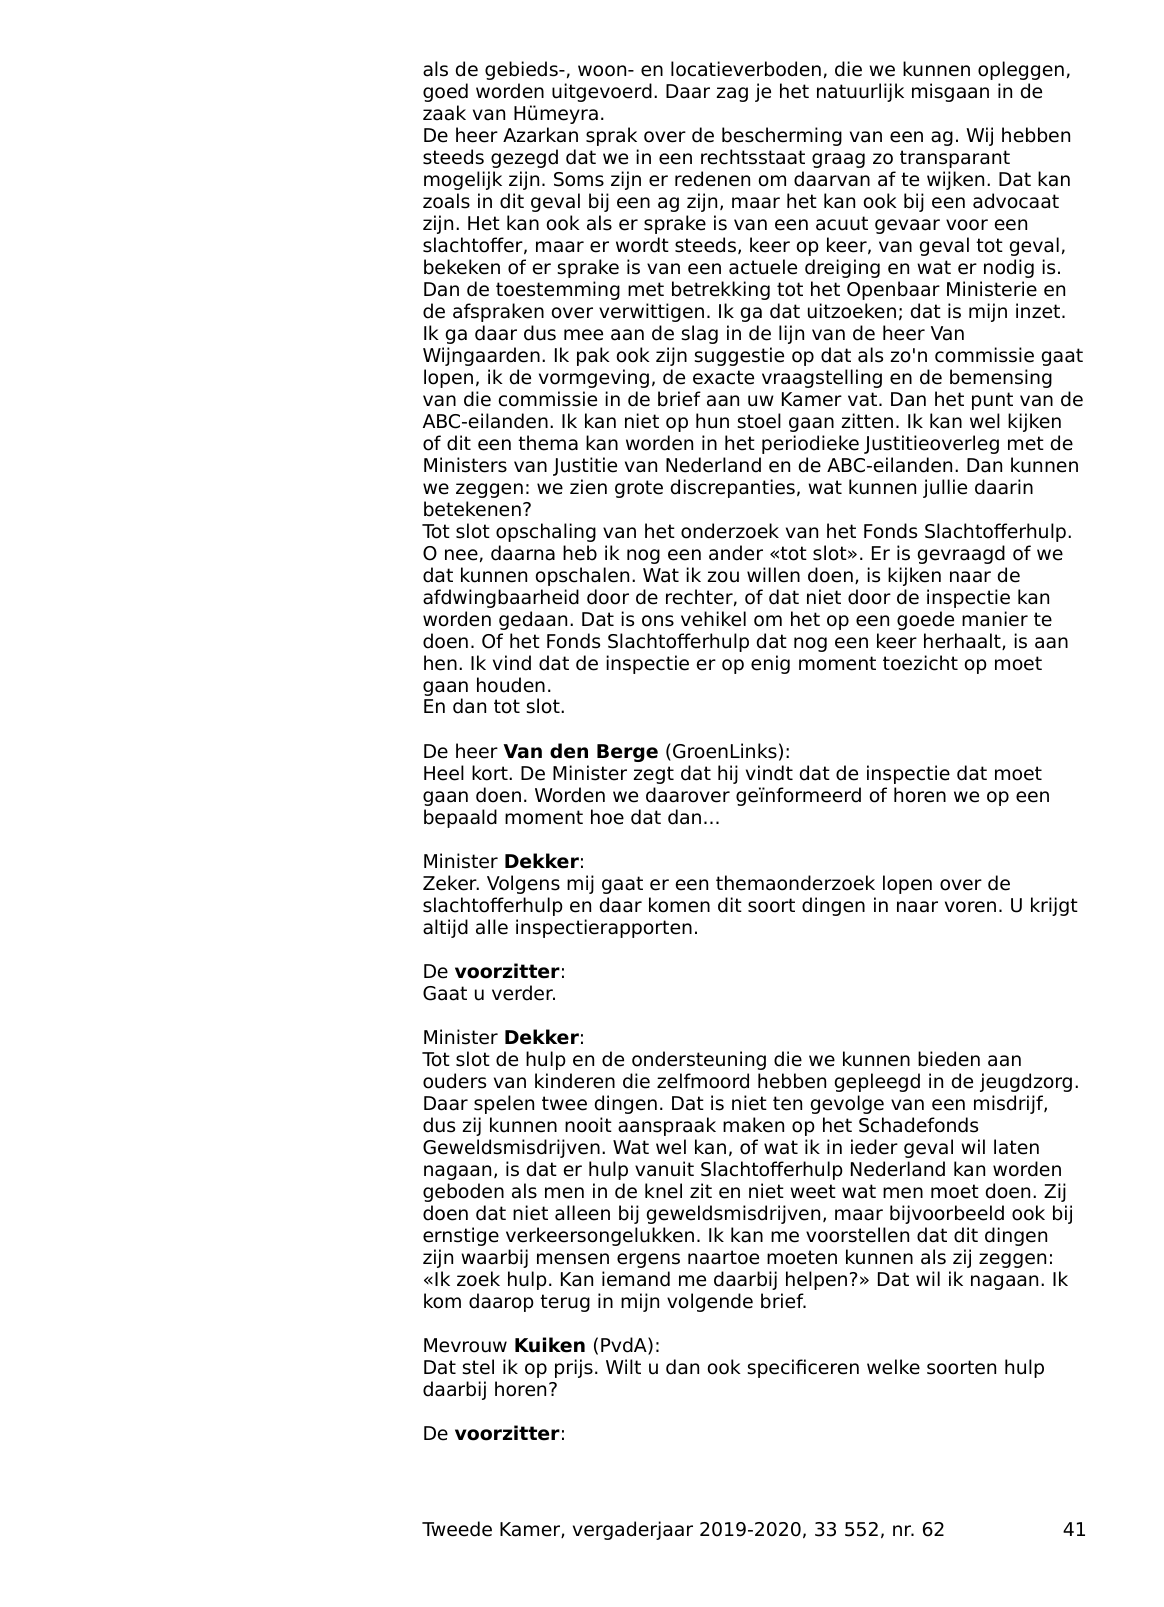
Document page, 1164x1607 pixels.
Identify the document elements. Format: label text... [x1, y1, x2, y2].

text als de gebieds-, woon- en locatieverboden, die we kunnen opleggen, goed worden uitgevoerd. Daar zag je het natuurlijk misgaan in de zaak van Hümeyra. [422, 59, 1087, 125]
text De voorzitter: [422, 1423, 1087, 1445]
text Dat stel ik op prijs. Wilt u dan ook specificeren welke soorten hulp daarbij horen? [422, 1357, 1087, 1401]
text En dan tot slot. [422, 696, 1087, 718]
text Heel kort. De Minister zegt dat hij vindt dat de inspectie dat moet gaan doen. Worden we daarover geïnformeerd of horen we op een bepaald moment hoe dat dan... [422, 763, 1087, 828]
text Zeker. Volgens mij gaat er een themaonderzoek lopen over de slachtofferhulp en daar komen dit soort dingen in naar voren. U krijgt altijd alle inspectierapporten. [422, 873, 1087, 939]
text Gaat u verder. [422, 983, 1087, 1005]
text Minister Dekker: [422, 851, 1087, 873]
text Tot slot opschaling van het onderzoek van het Fonds Slachtofferhulp. O nee, daarna heb ik nog een ander «tot slot». Er is gevraagd of we dat kunnen opschalen. Wat ik zou willen doen, is kijken naar de afdwingbaarheid door de rechter, of dat niet door de inspectie kan worden gedaan. Dat is ons vehikel om het op een goede manier te doen. Of het Fonds Slachtofferhulp dat nog een keer herhaalt, is aan hen. Ik vind dat de inspectie er op enig moment toezicht op moet gaan houden. [422, 521, 1087, 696]
text Mevrouw Kuiken (PvdA): [422, 1335, 1087, 1357]
text De heer Azarkan sprak over de bescherming van een ag. Wij hebben steeds gezegd dat we in een rechtsstaat graag zo transparant mogelijk zijn. Soms zijn er redenen om daarvan af te wijken. Dat kan zoals in dit geval bij een ag zijn, maar het kan ook bij een advocaat zijn. Het kan ook als er sprake is van een acuut gevaar voor een slachtoffer, maar er wordt steeds, keer op keer, van geval tot geval, bekeken of er sprake is van een actuele dreiging en wat er nodig is. [422, 125, 1087, 279]
text Dan de toestemming met betrekking tot het Openbaar Ministerie en de afspraken over verwittigen. Ik ga dat uitzoeken; dat is mijn inzet. Ik ga daar dus mee aan de slag in de lijn van de heer Van Wijngaarden. Ik pak ook zijn suggestie op dat als zo'n commissie gaat lopen, ik de vormgeving, de exacte vraagstelling en de bemensing van die commissie in de brief aan uw Kamer vat. Dan het punt van de ABC-eilanden. Ik kan niet op hun stoel gaan zitten. Ik kan wel kijken of dit een thema kan worden in het periodieke Justitieoverleg met de Ministers van Justitie van Nederland en de ABC-eilanden. Dan kunnen we zeggen: we zien grote discrepanties, wat kunnen jullie daarin betekenen? [422, 279, 1087, 521]
text Minister Dekker: [422, 1027, 1087, 1049]
text De heer Van den Berge (GroenLinks): [422, 741, 1087, 763]
text De voorzitter: [422, 961, 1087, 983]
text Tot slot de hulp en de ondersteuning die we kunnen bieden aan ouders van kinderen die zelfmoord hebben gepleegd in de jeugdzorg. Daar spelen twee dingen. Dat is niet ten gevolge van een misdrijf, dus zij kunnen nooit aanspraak maken op het Schadefonds Geweldsmisdrijven. Wat wel kan, of wat ik in ieder geval wil laten nagaan, is dat er hulp vanuit Slachtofferhulp Nederland kan worden geboden als men in de knel zit en niet weet wat men moet doen. Zij doen dat niet alleen bij geweldsmisdrijven, maar bijvoorbeeld ook bij ernstige verkeersongelukken. Ik kan me voorstellen dat dit dingen zijn waarbij mensen ergens naartoe moeten kunnen als zij zeggen: «Ik zoek hulp. Kan iemand me daarbij helpen?» Dat wil ik nagaan. Ik kom daarop terug in mijn volgende brief. [422, 1049, 1087, 1313]
